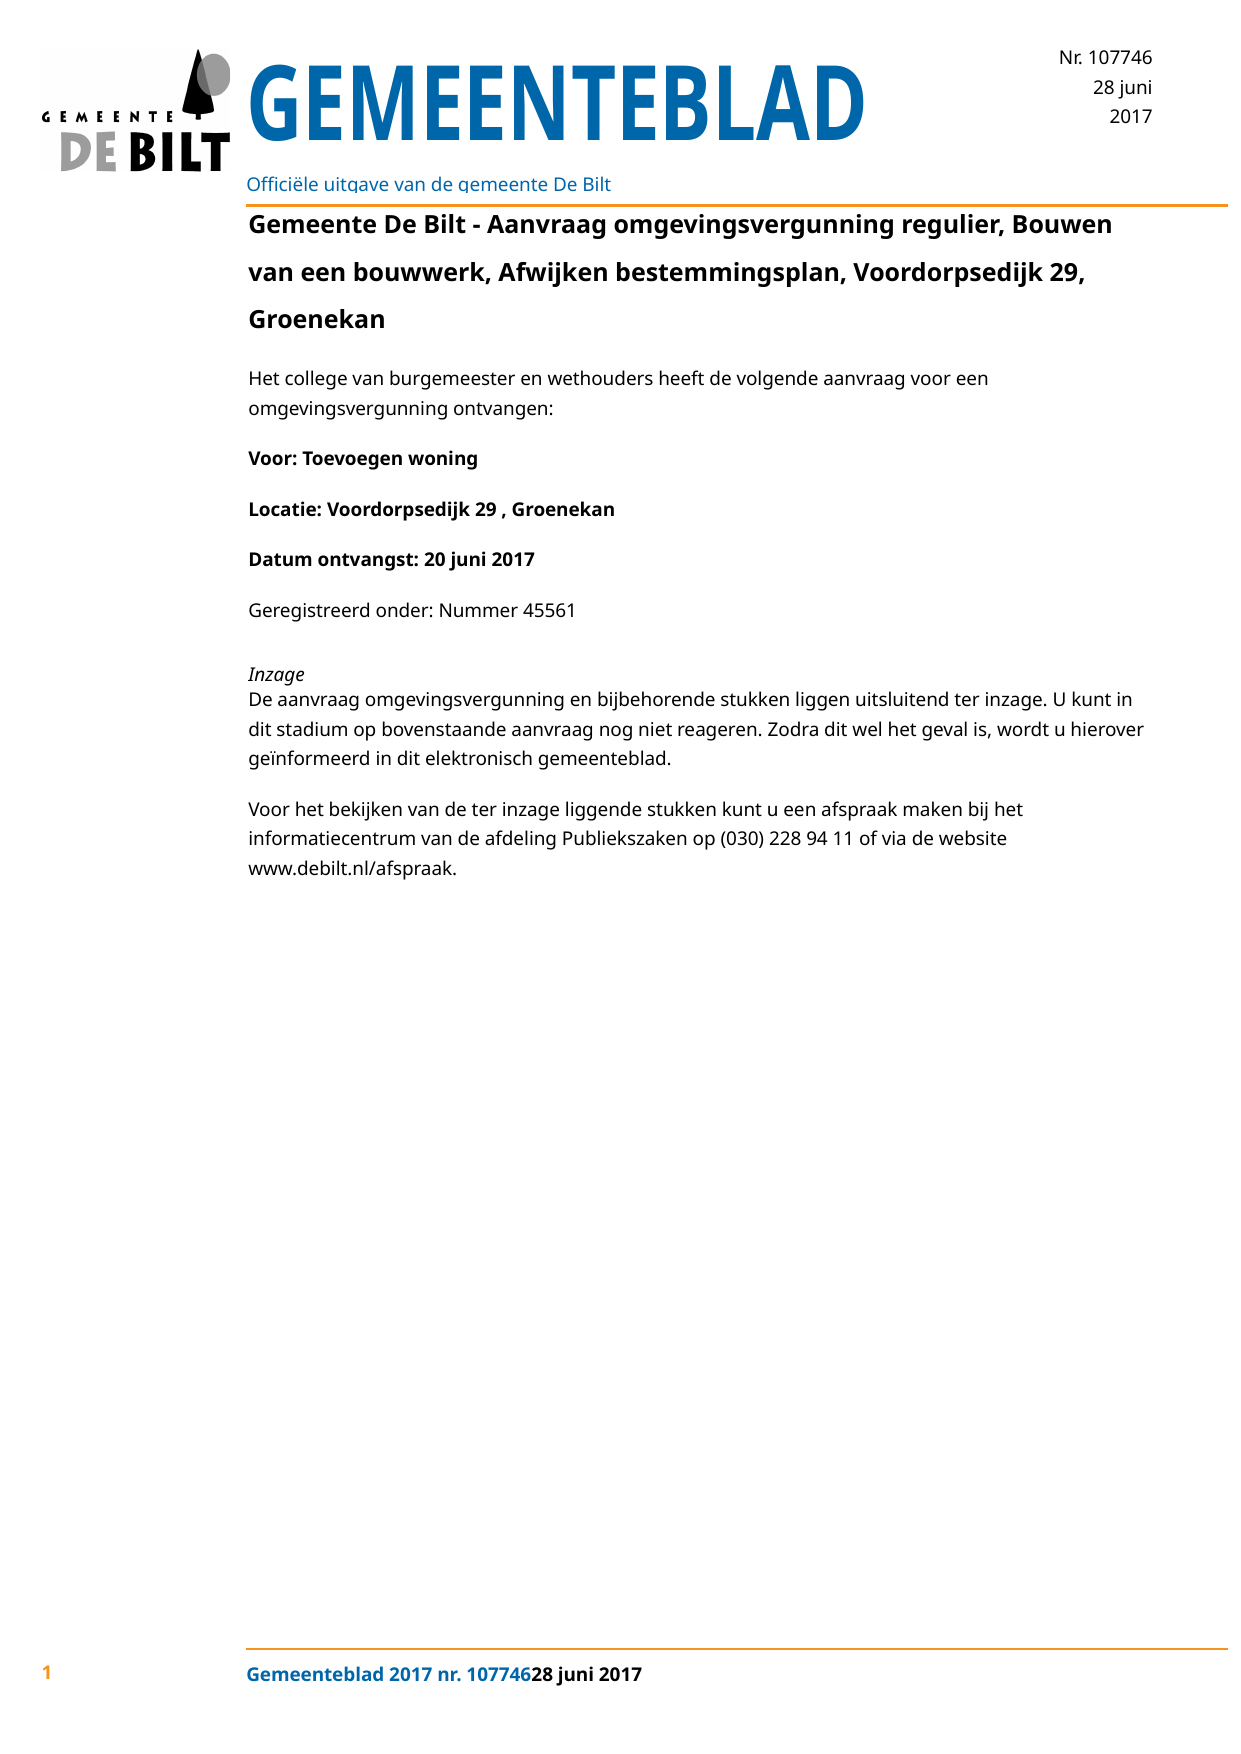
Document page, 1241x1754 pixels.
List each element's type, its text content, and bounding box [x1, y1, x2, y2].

text De aanvraag omgevingsvergunning en bijbehorende stukken liggen uitsluitend ter inzage. U kunt in dit stadium op bovenstaande aanvraag nog niet reageren. Zodra dit wel het geval is, wordt u hierover geïnformeerd in dit elektronisch gemeenteblad. [248, 686, 1152, 771]
text Geregistreerd onder: Nummer 45561 [248, 597, 1152, 622]
picture [41, 47, 231, 172]
text Inzage [248, 661, 1152, 686]
text Locatie: Voordorpsedijk 29 , Groenekan [248, 496, 1152, 522]
text Voor het bekijken van de ter inzage liggende stukken kunt u een afspraak maken bij het informatiecentrum van de afdeling Publiekszaken op (030) 228 94 11 of via de website www.debilt.nl/afspraak. [248, 796, 1152, 881]
text Voor: Toevoegen woning [248, 446, 1152, 471]
text Gemeente De Bilt - Aanvraag omgevingsvergunning regulier, Bouwen van een bouwwerk, Afwijken bestemmingsplan, Voordorpsedijk 29, Groenekan [248, 207, 1152, 336]
text Het college van burgemeester en wethouders heeft de volgende aanvraag voor een omgevingsvergunning ontvangen: [248, 366, 1152, 421]
text Datum ontvangst: 20 juni 2017 [248, 546, 1152, 572]
